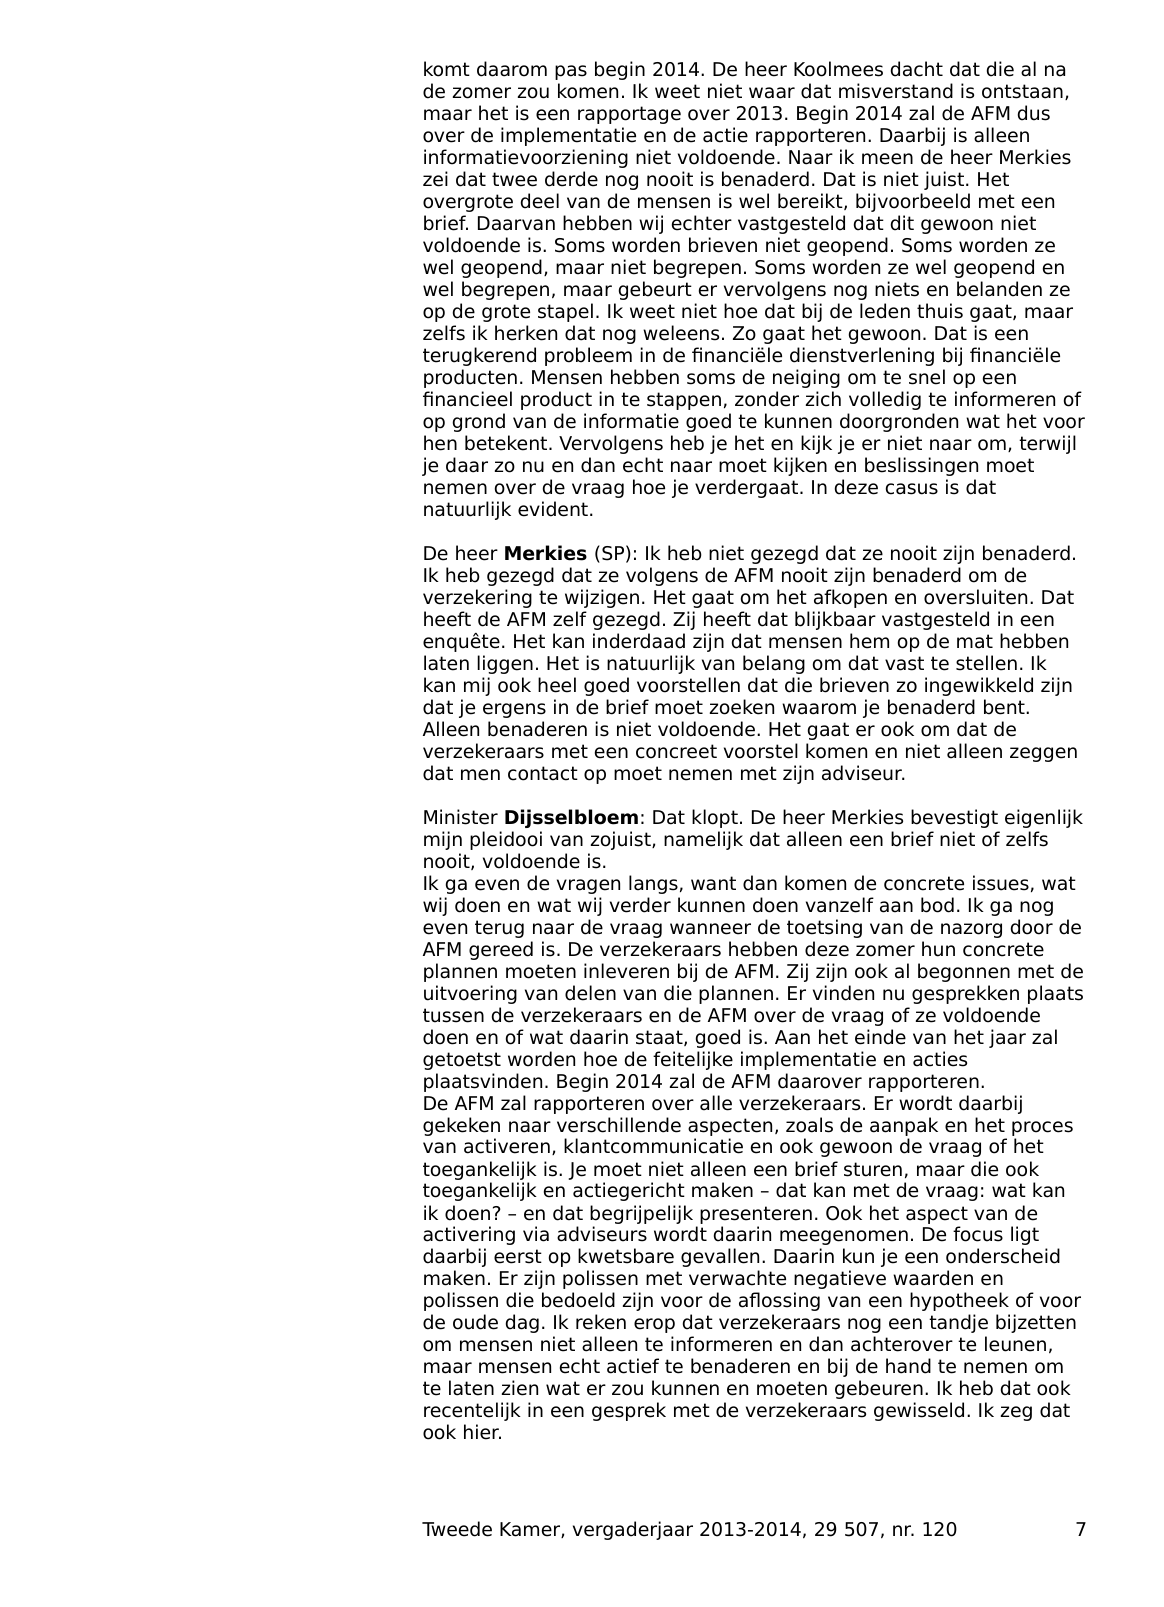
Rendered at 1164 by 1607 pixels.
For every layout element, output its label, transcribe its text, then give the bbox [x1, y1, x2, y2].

text Minister Dijsselbloem: Dat klopt. De heer Merkies bevestigt eigenlijk mijn pleidooi van zojuist, namelijk dat alleen een brief niet of zelfs nooit, voldoende is. [422, 807, 1087, 873]
text Ik ga even de vragen langs, want dan komen de concrete issues, wat wij doen en wat wij verder kunnen doen vanzelf aan bod. Ik ga nog even terug naar de vraag wanneer de toetsing van de nazorg door de AFM gereed is. De verzekeraars hebben deze zomer hun concrete plannen moeten inleveren bij de AFM. Zij zijn ook al begonnen met de uitvoering van delen van die plannen. Er vinden nu gesprekken plaats tussen de verzekeraars en de AFM over de vraag of ze voldoende doen en of wat daarin staat, goed is. Aan het einde van het jaar zal getoetst worden hoe de feitelijke implementatie en acties plaatsvinden. Begin 2014 zal de AFM daarover rapporteren. [422, 873, 1087, 1092]
text komt daarom pas begin 2014. De heer Koolmees dacht dat die al na de zomer zou komen. Ik weet niet waar dat misverstand is ontstaan, maar het is een rapportage over 2013. Begin 2014 zal de AFM dus over de implementatie en de actie rapporteren. Daarbij is alleen informatievoorziening niet voldoende. Naar ik meen de heer Merkies zei dat twee derde nog nooit is benaderd. Dat is niet juist. Het overgrote deel van de mensen is wel bereikt, bijvoorbeeld met een brief. Daarvan hebben wij echter vastgesteld dat dit gewoon niet voldoende is. Soms worden brieven niet geopend. Soms worden ze wel geopend, maar niet begrepen. Soms worden ze wel geopend en wel begrepen, maar gebeurt er vervolgens nog niets en belanden ze op de grote stapel. Ik weet niet hoe dat bij de leden thuis gaat, maar zelfs ik herken dat nog weleens. Zo gaat het gewoon. Dat is een terugkerend probleem in de financiële dienstverlening bij financiële producten. Mensen hebben soms de neiging om te snel op een financieel product in te stappen, zonder zich volledig te informeren of op grond van de informatie goed te kunnen doorgronden wat het voor hen betekent. Vervolgens heb je het en kijk je er niet naar om, terwijl je daar zo nu en dan echt naar moet kijken en beslissingen moet nemen over de vraag hoe je verdergaat. In deze casus is dat natuurlijk evident. [422, 59, 1087, 521]
text De heer Merkies (SP): Ik heb niet gezegd dat ze nooit zijn benaderd. Ik heb gezegd dat ze volgens de AFM nooit zijn benaderd om de verzekering te wijzigen. Het gaat om het afkopen en oversluiten. Dat heeft de AFM zelf gezegd. Zij heeft dat blijkbaar vastgesteld in een enquête. Het kan inderdaad zijn dat mensen hem op de mat hebben laten liggen. Het is natuurlijk van belang om dat vast te stellen. Ik kan mij ook heel goed voorstellen dat die brieven zo ingewikkeld zijn dat je ergens in de brief moet zoeken waarom je benaderd bent. Alleen benaderen is niet voldoende. Het gaat er ook om dat de verzekeraars met een concreet voorstel komen en niet alleen zeggen dat men contact op moet nemen met zijn adviseur. [422, 543, 1087, 784]
text De AFM zal rapporteren over alle verzekeraars. Er wordt daarbij gekeken naar verschillende aspecten, zoals de aanpak en het proces van activeren, klantcommunicatie en ook gewoon de vraag of het toegankelijk is. Je moet niet alleen een brief sturen, maar die ook toegankelijk en actiegericht maken – dat kan met de vraag: wat kan ik doen? – en dat begrijpelijk presenteren. Ook het aspect van de activering via adviseurs wordt daarin meegenomen. De focus ligt daarbij eerst op kwetsbare gevallen. Daarin kun je een onderscheid maken. Er zijn polissen met verwachte negatieve waarden en polissen die bedoeld zijn voor de aflossing van een hypotheek of voor de oude dag. Ik reken erop dat verzekeraars nog een tandje bijzetten om mensen niet alleen te informeren en dan achterover te leunen, maar mensen echt actief te benaderen en bij de hand te nemen om te laten zien wat er zou kunnen en moeten gebeuren. Ik heb dat ook recentelijk in een gesprek met de verzekeraars gewisseld. Ik zeg dat ook hier. [422, 1092, 1087, 1444]
